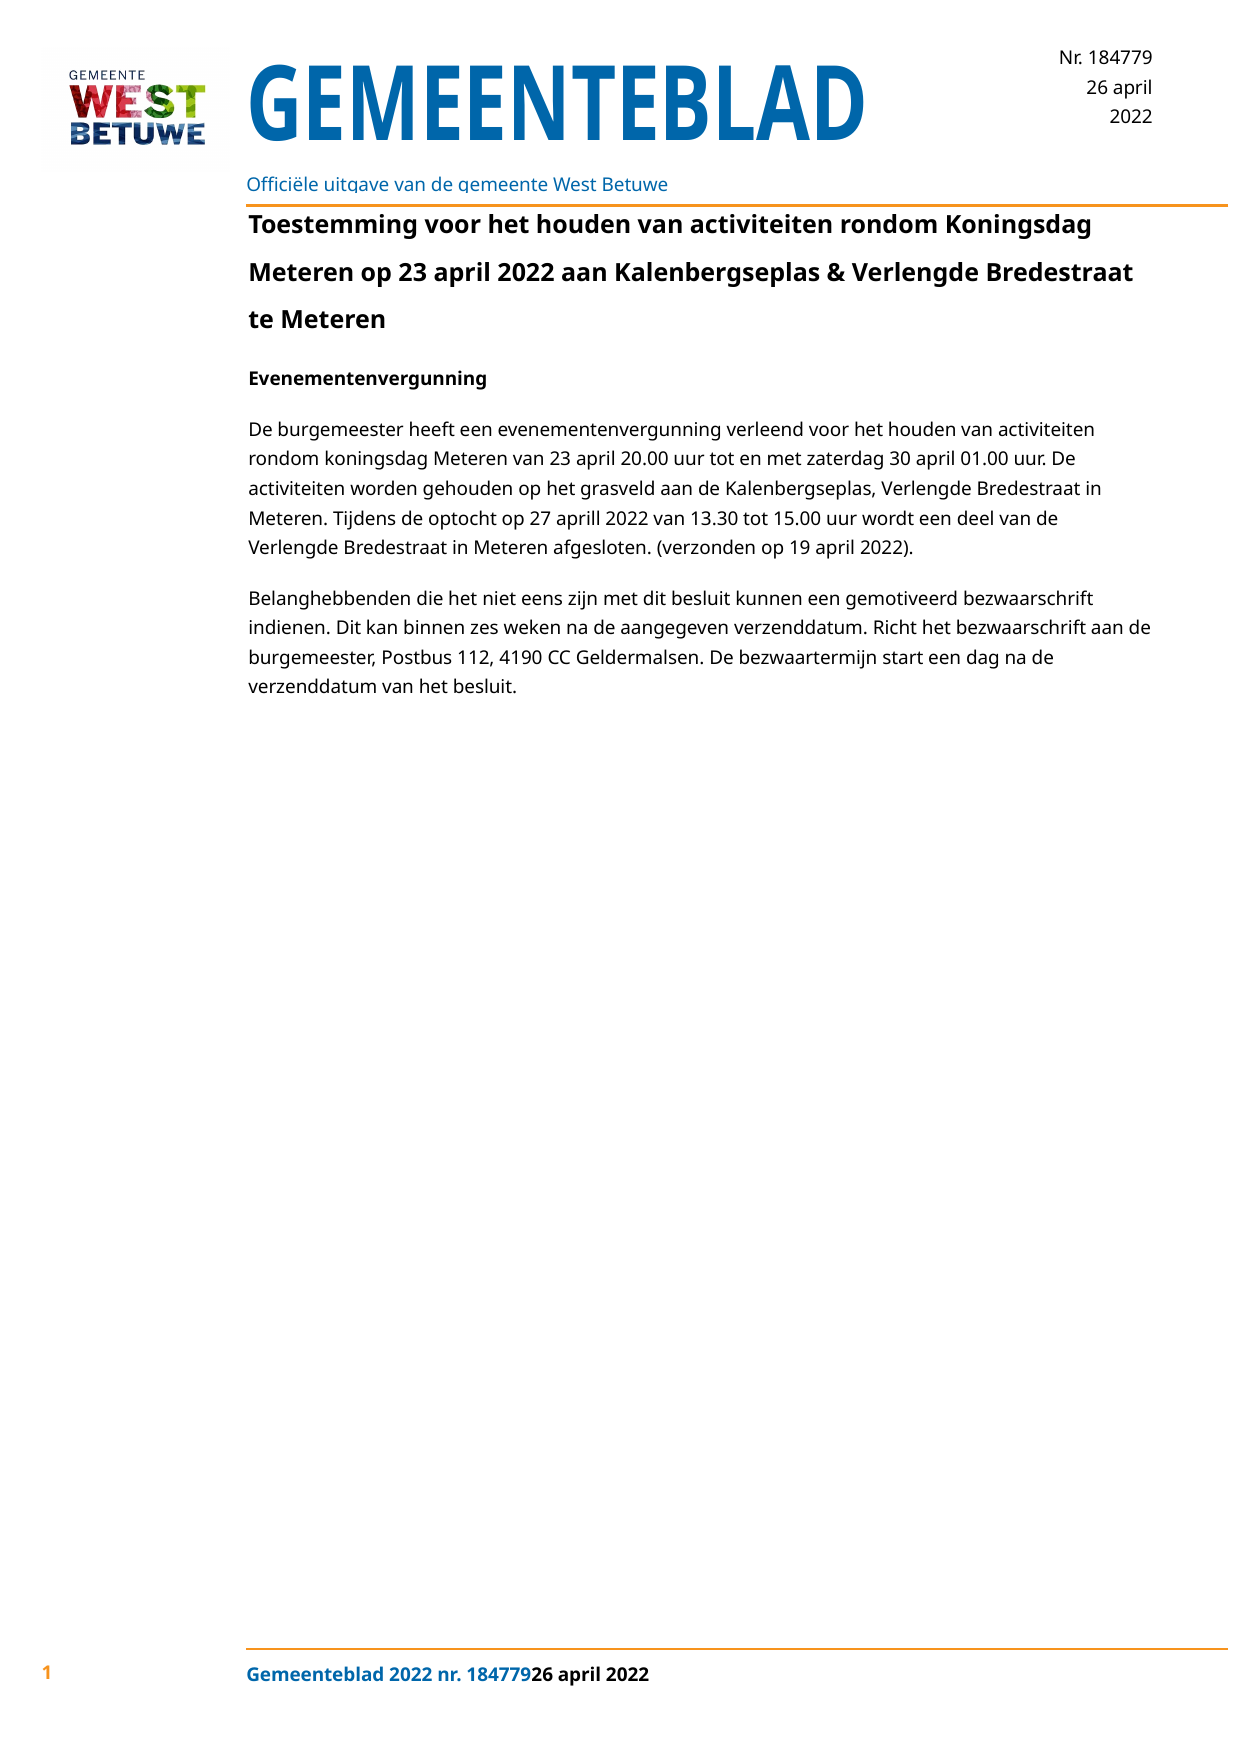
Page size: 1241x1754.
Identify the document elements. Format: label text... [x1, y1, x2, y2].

text De burgemeester heeft een evenementenvergunning verleend voor het houden van activiteiten rondom koningsdag Meteren van 23 april 20.00 uur tot en met zaterdag 30 april 01.00 uur. De activiteiten worden gehouden op het grasveld aan de Kalenbergseplas, Verlengde Bredestraat in Meteren. Tijdens de optocht op 27 aprill 2022 van 13.30 tot 15.00 uur wordt een deel van de Verlengde Bredestraat in Meteren afgesloten. (verzonden op 19 april 2022). [248, 416, 1152, 560]
text Toestemming voor het houden van activiteiten rondom Koningsdag Meteren op 23 april 2022 aan Kalenbergseplas & Verlengde Bredestraat te Meteren [248, 207, 1152, 336]
text Belanghebbenden die het niet eens zijn met dit besluit kunnen een gemotiveerd bezwaarschrift indienen. Dit kan binnen zes weken na de aangegeven verzenddatum. Richt het bezwaarschrift aan de burgemeester, Postbus 112, 4190 CC Geldermalsen. De bezwaartermijn start een dag na de verzenddatum van het besluit. [248, 585, 1152, 699]
picture [41, 47, 231, 172]
text Evenementenvergunning [248, 366, 1152, 391]
